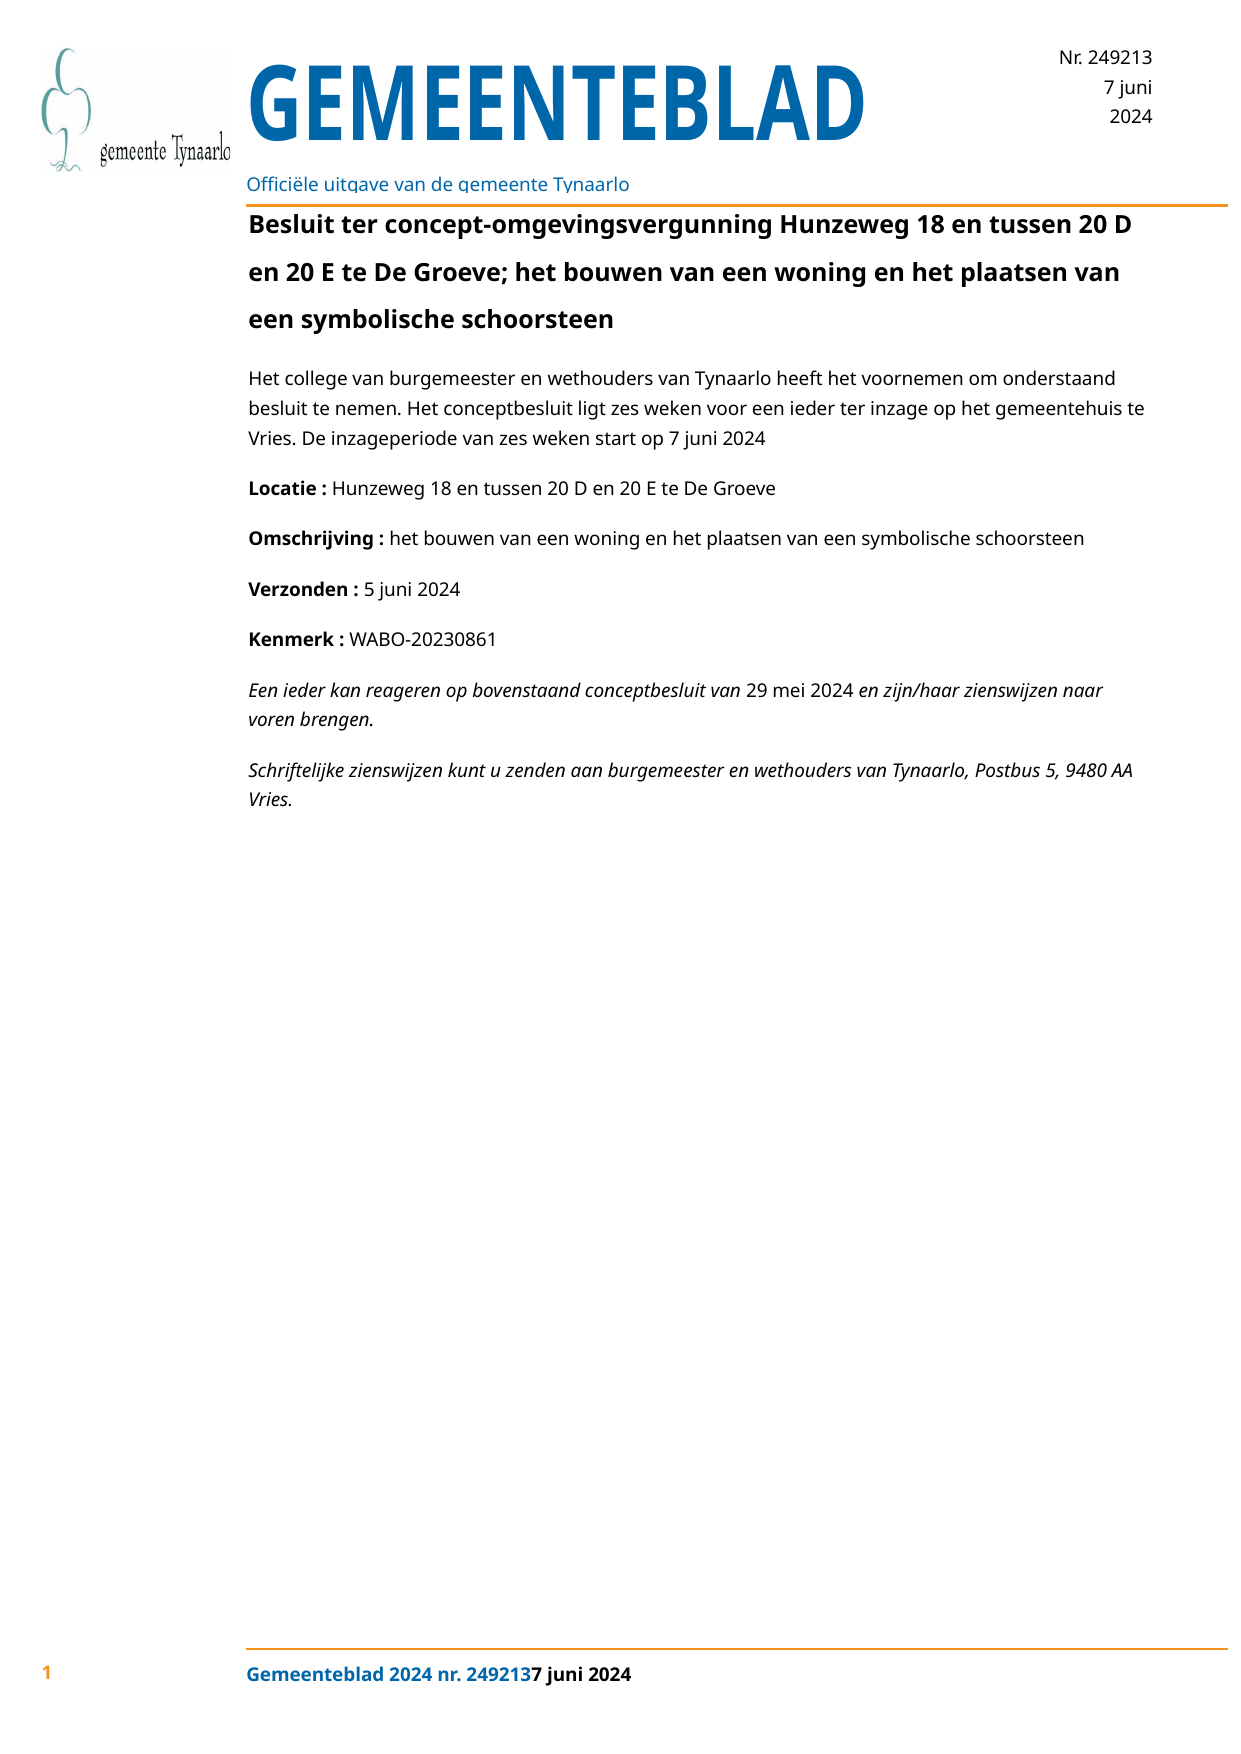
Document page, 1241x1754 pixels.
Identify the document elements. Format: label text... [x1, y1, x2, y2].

text Het college van burgemeester en wethouders van Tynaarlo heeft het voornemen om onderstaand besluit te nemen. Het conceptbesluit ligt zes weken voor een ieder ter inzage op het gemeentehuis te Vries. De inzageperiode van zes weken start op 7 juni 2024 [248, 366, 1152, 450]
picture [41, 47, 231, 172]
text Kenmerk : WABO-20230861 [248, 626, 1152, 652]
text Een ieder kan reageren op bovenstaand conceptbesluit van 29 mei 2024 en zijn/haar zienswijzen naar voren brengen. [248, 677, 1152, 732]
text Locatie : Hunzeweg 18 en tussen 20 D en 20 E te De Groeve [248, 475, 1152, 501]
text Omschrijving : het bouwen van een woning en het plaatsen van een symbolische schoorsteen [248, 526, 1152, 551]
text Verzonden : 5 juni 2024 [248, 576, 1152, 602]
text Schriftelijke zienswijzen kunt u zenden aan burgemeester en wethouders van Tynaarlo, Postbus 5, 9480 AA Vries. [248, 757, 1152, 812]
text Besluit ter concept-omgevingsvergunning Hunzeweg 18 en tussen 20 D en 20 E te De Groeve; het bouwen van een woning en het plaatsen van een symbolische schoorsteen [248, 207, 1152, 336]
